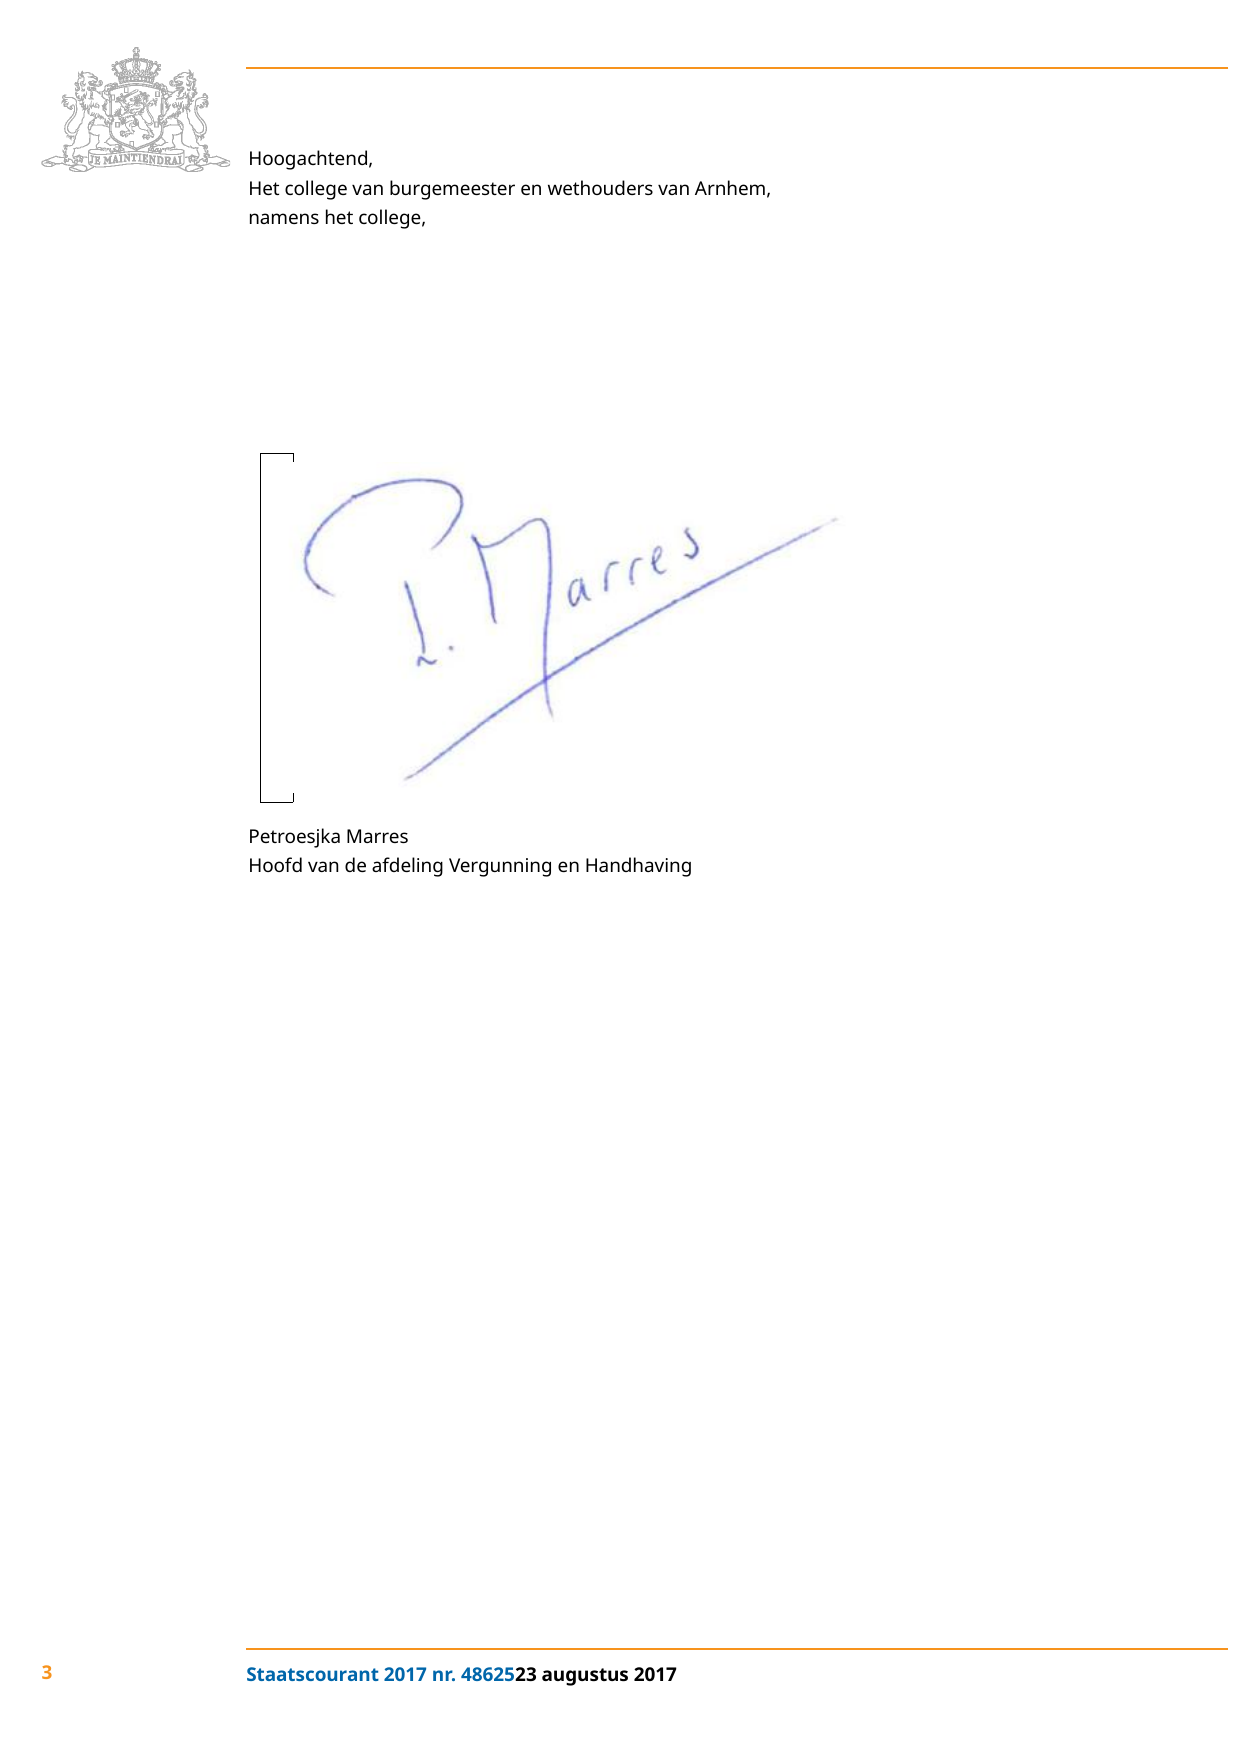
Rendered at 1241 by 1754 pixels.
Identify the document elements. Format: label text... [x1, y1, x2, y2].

picture [41, 47, 231, 172]
picture [268, 462, 847, 793]
table_header Hoogachtend, Het college van burgemeester en wethouders van Arnhem, namens het college, Petroesjka Marres Hoofd van de afdeling Vergunning en Handhaving [248, 145, 1152, 878]
